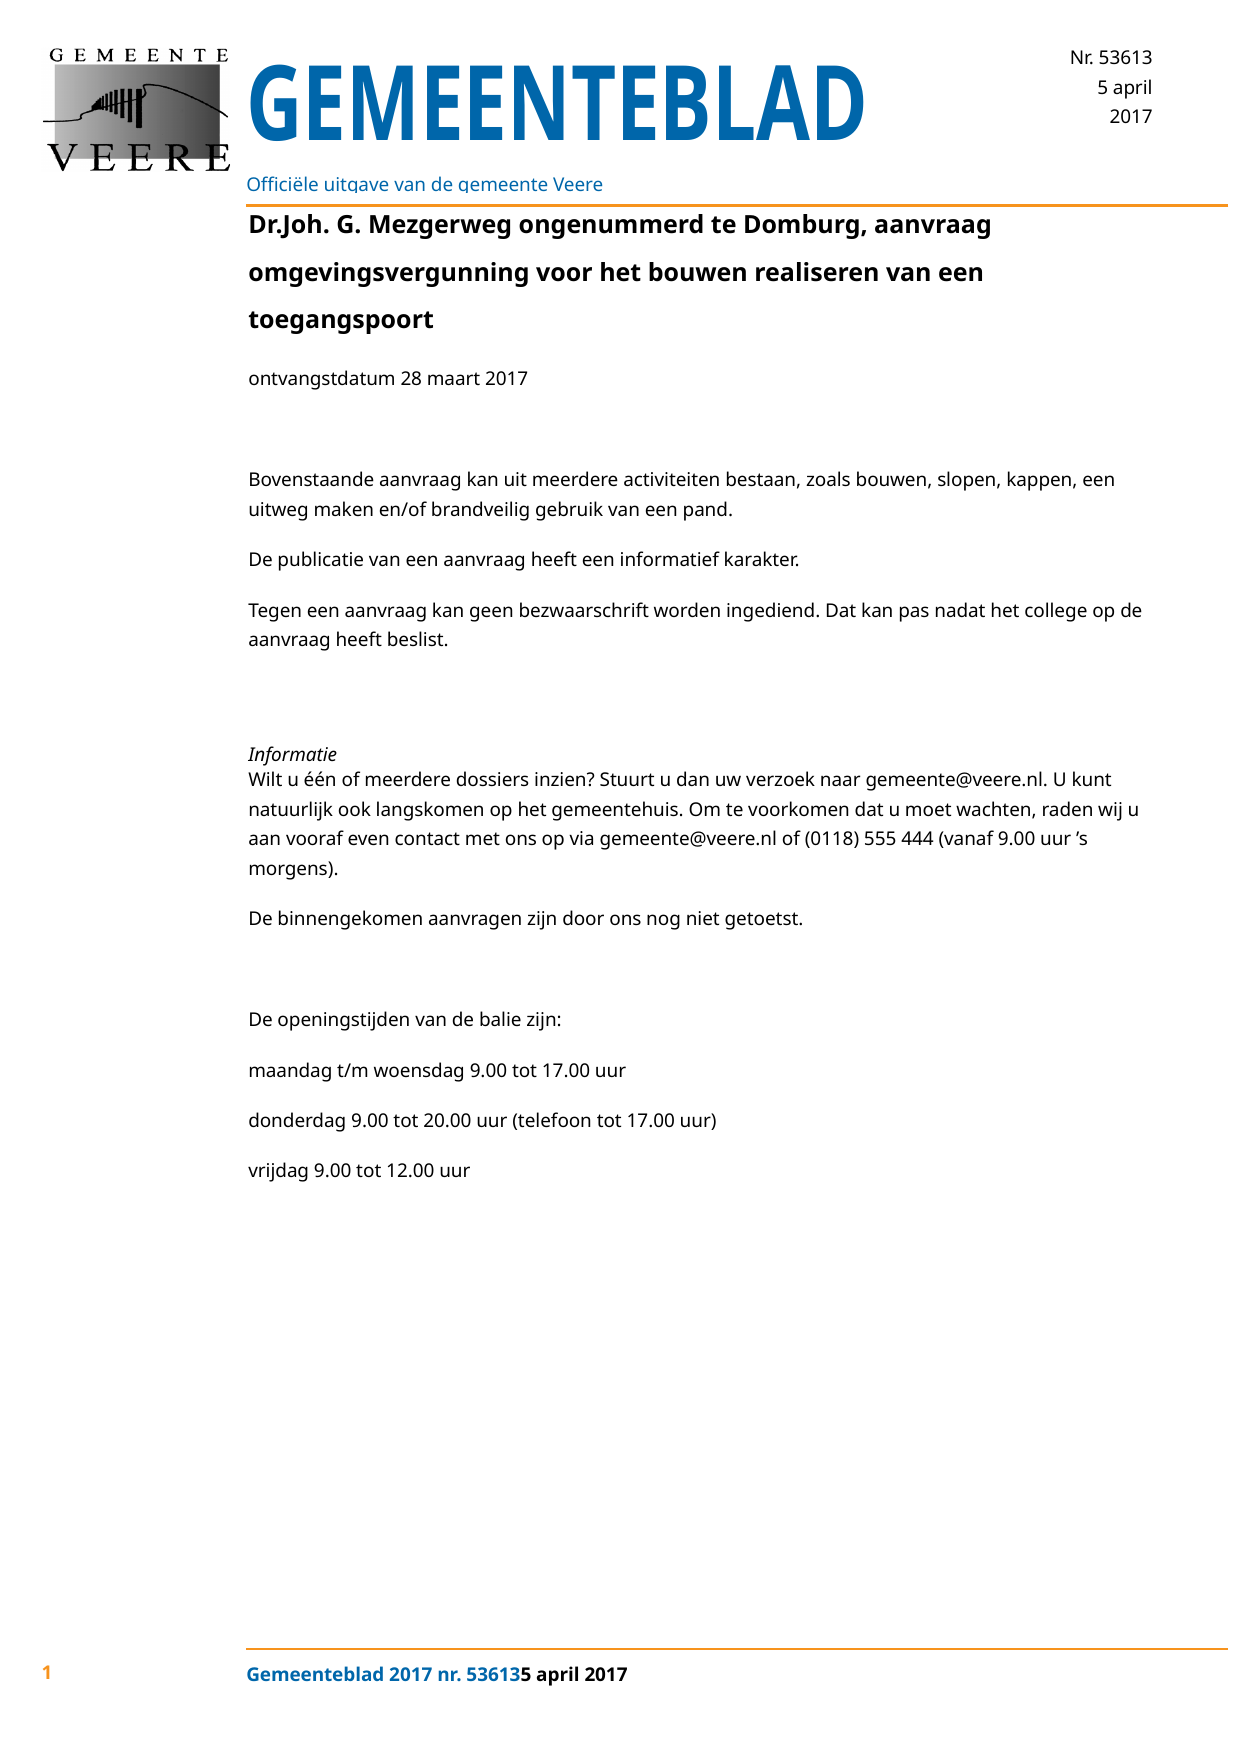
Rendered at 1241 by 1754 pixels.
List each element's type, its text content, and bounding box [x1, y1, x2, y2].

picture [41, 47, 231, 172]
text De binnengekomen aanvragen zijn door ons nog niet getoetst. [248, 906, 1152, 931]
text vrijdag 9.00 tot 12.00 uur [248, 1158, 1152, 1183]
text Wilt u één of meerdere dossiers inzien? Stuurt u dan uw verzoek naar gemeente@veere.nl. U kunt natuurlijk ook langskomen op het gemeentehuis. Om te voorkomen dat u moet wachten, raden wij u aan vooraf even contact met ons op via gemeente@veere.nl of (0118) 555 444 (vanaf 9.00 uur ’s morgens). [248, 766, 1152, 881]
text De openingstijden van de balie zijn: [248, 1006, 1152, 1032]
text De publicatie van een aanvraag heeft een informatief karakter. [248, 546, 1152, 572]
text Dr.Joh. G. Mezgerweg ongenummerd te Domburg, aanvraag omgevingsvergunning voor het bouwen realiseren van een toegangspoort [248, 207, 1152, 336]
text ontvangstdatum 28 maart 2017 [248, 366, 1152, 391]
text Bovenstaande aanvraag kan uit meerdere activiteiten bestaan, zoals bouwen, slopen, kappen, een uitweg maken en/of brandveilig gebruik van een pand. [248, 466, 1152, 522]
text Tegen een aanvraag kan geen bezwaarschrift worden ingediend. Dat kan pas nadat het college op de aanvraag heeft beslist. [248, 597, 1152, 652]
text Informatie [248, 741, 1152, 766]
text maandag t/m woensdag 9.00 tot 17.00 uur [248, 1057, 1152, 1083]
text donderdag 9.00 tot 20.00 uur (telefoon tot 17.00 uur) [248, 1107, 1152, 1133]
